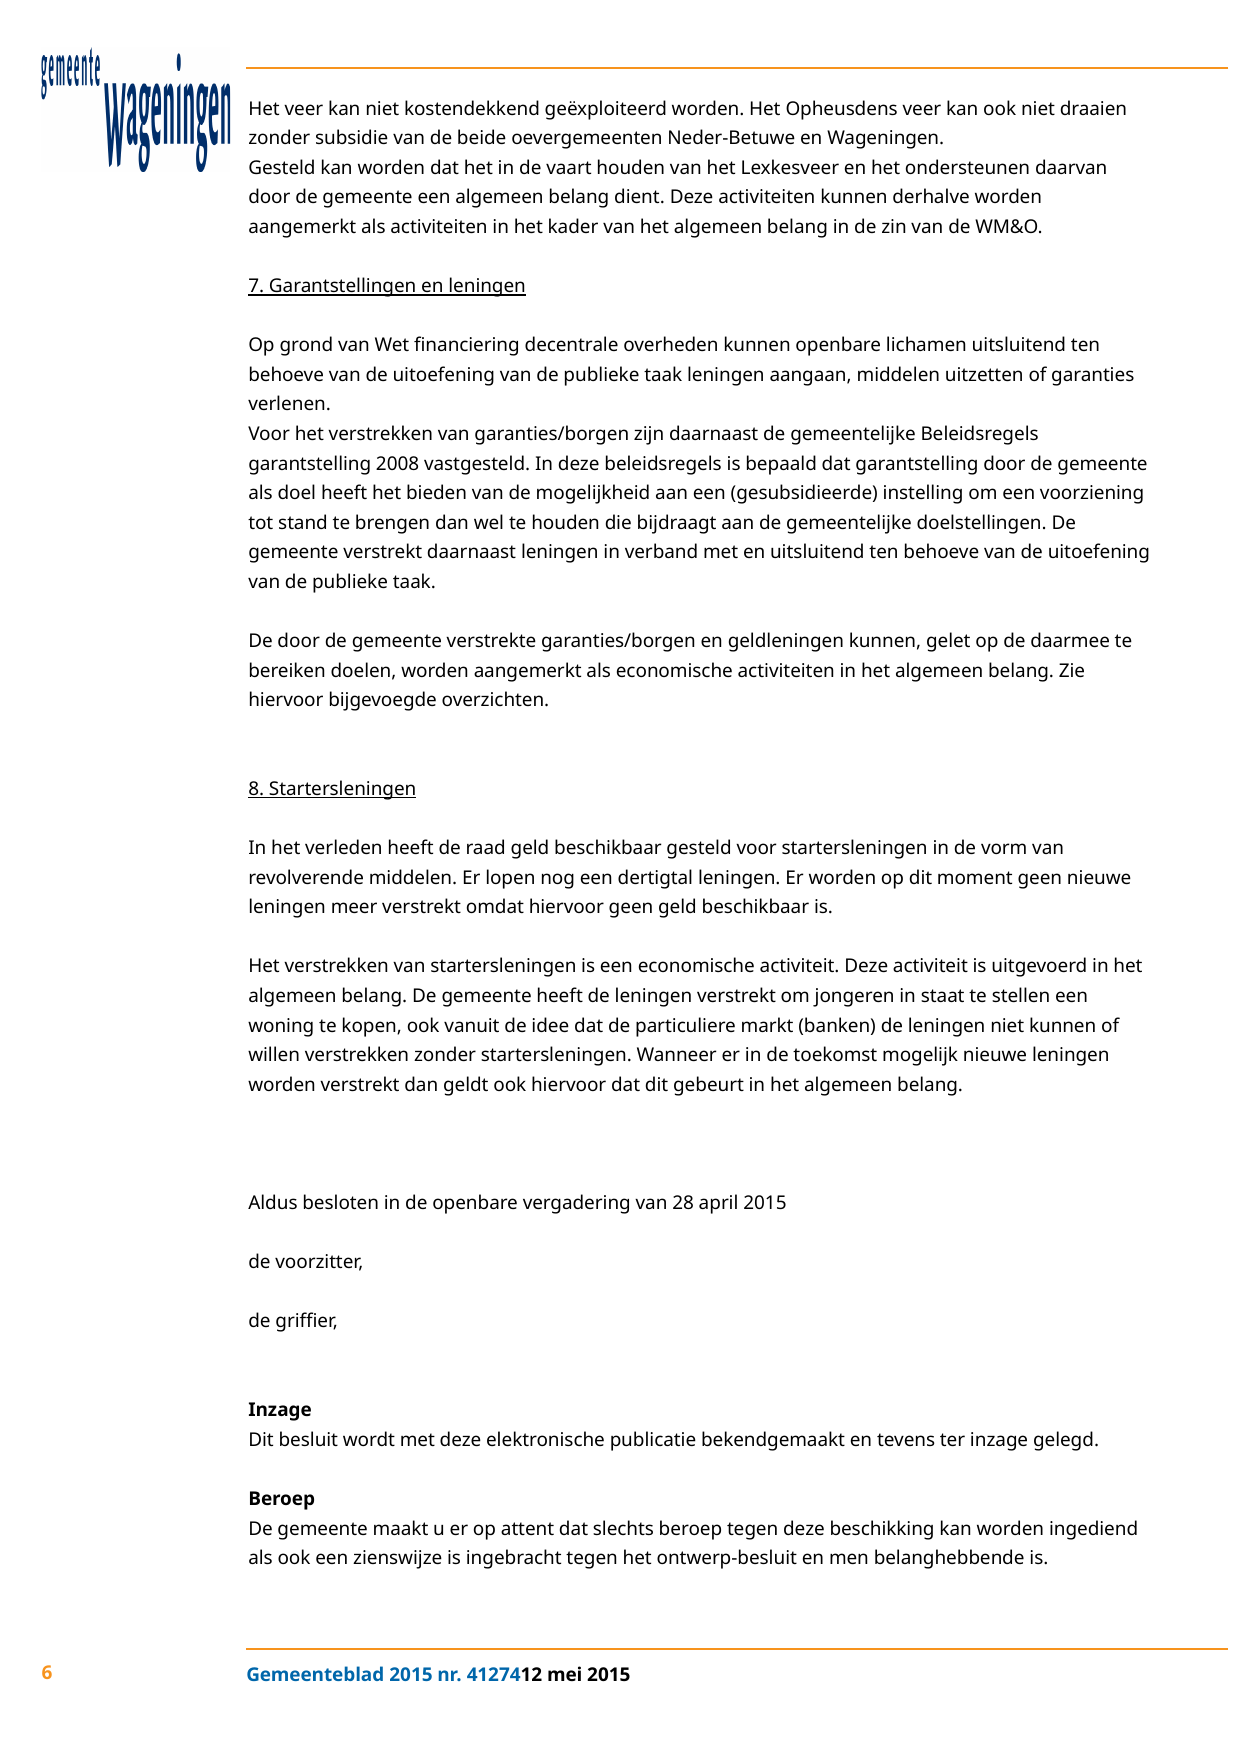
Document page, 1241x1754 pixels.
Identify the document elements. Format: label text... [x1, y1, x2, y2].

text Voor het verstrekken van garanties/borgen zijn daarnaast de gemeentelijke Beleidsregels garantstelling 2008 vastgesteld. In deze beleidsregels is bepaald dat garantstelling door de gemeente als doel heeft het bieden van de mogelijkheid aan een (gesubsidieerde) instelling om een voorziening tot stand te brengen dan wel te houden die bijdraagt aan de gemeentelijke doelstellingen. De gemeente verstrekt daarnaast leningen in verband met en uitsluitend ten behoeve van de uitoefening van de publieke taak. [248, 420, 1152, 594]
text Het veer kan niet kostendekkend geëxploiteerd worden. Het Opheusdens veer kan ook niet draaien zonder subsidie van de beide oevergemeenten Neder-Betuwe en Wageningen. [248, 95, 1152, 150]
text In het verleden heeft de raad geld beschikbaar gesteld voor startersleningen in de vorm van revolverende middelen. Er lopen nog een dertigtal leningen. Er worden op dit moment geen nieuwe leningen meer verstrekt omdat hiervoor geen geld beschikbaar is. [248, 834, 1152, 919]
text Inzage [248, 1396, 1152, 1422]
text 8. Startersleningen [248, 775, 1152, 801]
text De gemeente maakt u er op attent dat slechts beroep tegen deze beschikking kan worden ingediend als ook een zienswijze is ingebracht tegen het ontwerp-besluit en men belanghebbende is. [248, 1515, 1152, 1570]
text Beroep [248, 1485, 1152, 1511]
picture [41, 47, 231, 172]
text Op grond van Wet financiering decentrale overheden kunnen openbare lichamen uitsluitend ten behoeve van de uitoefening van de publieke taak leningen aangaan, middelen uitzetten of garanties verlenen. [248, 331, 1152, 416]
text De door de gemeente verstrekte garanties/borgen en geldleningen kunnen, gelet op de daarmee te bereiken doelen, worden aangemerkt als economische activiteiten in het algemeen belang. Zie hiervoor bijgevoegde overzichten. [248, 627, 1152, 712]
text Aldus besloten in de openbare vergadering van 28 april 2015 [248, 1189, 1152, 1215]
text de griffier, [248, 1308, 1152, 1333]
text 7. Garantstellingen en leningen [248, 272, 1152, 298]
text Het verstrekken van startersleningen is een economische activiteit. Deze activiteit is uitgevoerd in het algemeen belang. De gemeente heeft de leningen verstrekt om jongeren in staat te stellen een woning te kopen, ook vanuit de idee dat de particuliere markt (banken) de leningen niet kunnen of willen verstrekken zonder startersleningen. Wanneer er in de toekomst mogelijk nieuwe leningen worden verstrekt dan geldt ook hiervoor dat dit gebeurt in het algemeen belang. [248, 953, 1152, 1097]
text Gesteld kan worden dat het in de vaart houden van het Lexkesveer en het ondersteunen daarvan door de gemeente een algemeen belang dient. Deze activiteiten kunnen derhalve worden aangemerkt als activiteiten in het kader van het algemeen belang in de zin van de WM&O. [248, 154, 1152, 239]
text de voorzitter, [248, 1248, 1152, 1274]
text Dit besluit wordt met deze elektronische publicatie bekendgemaakt en tevens ter inzage gelegd. [248, 1426, 1152, 1452]
